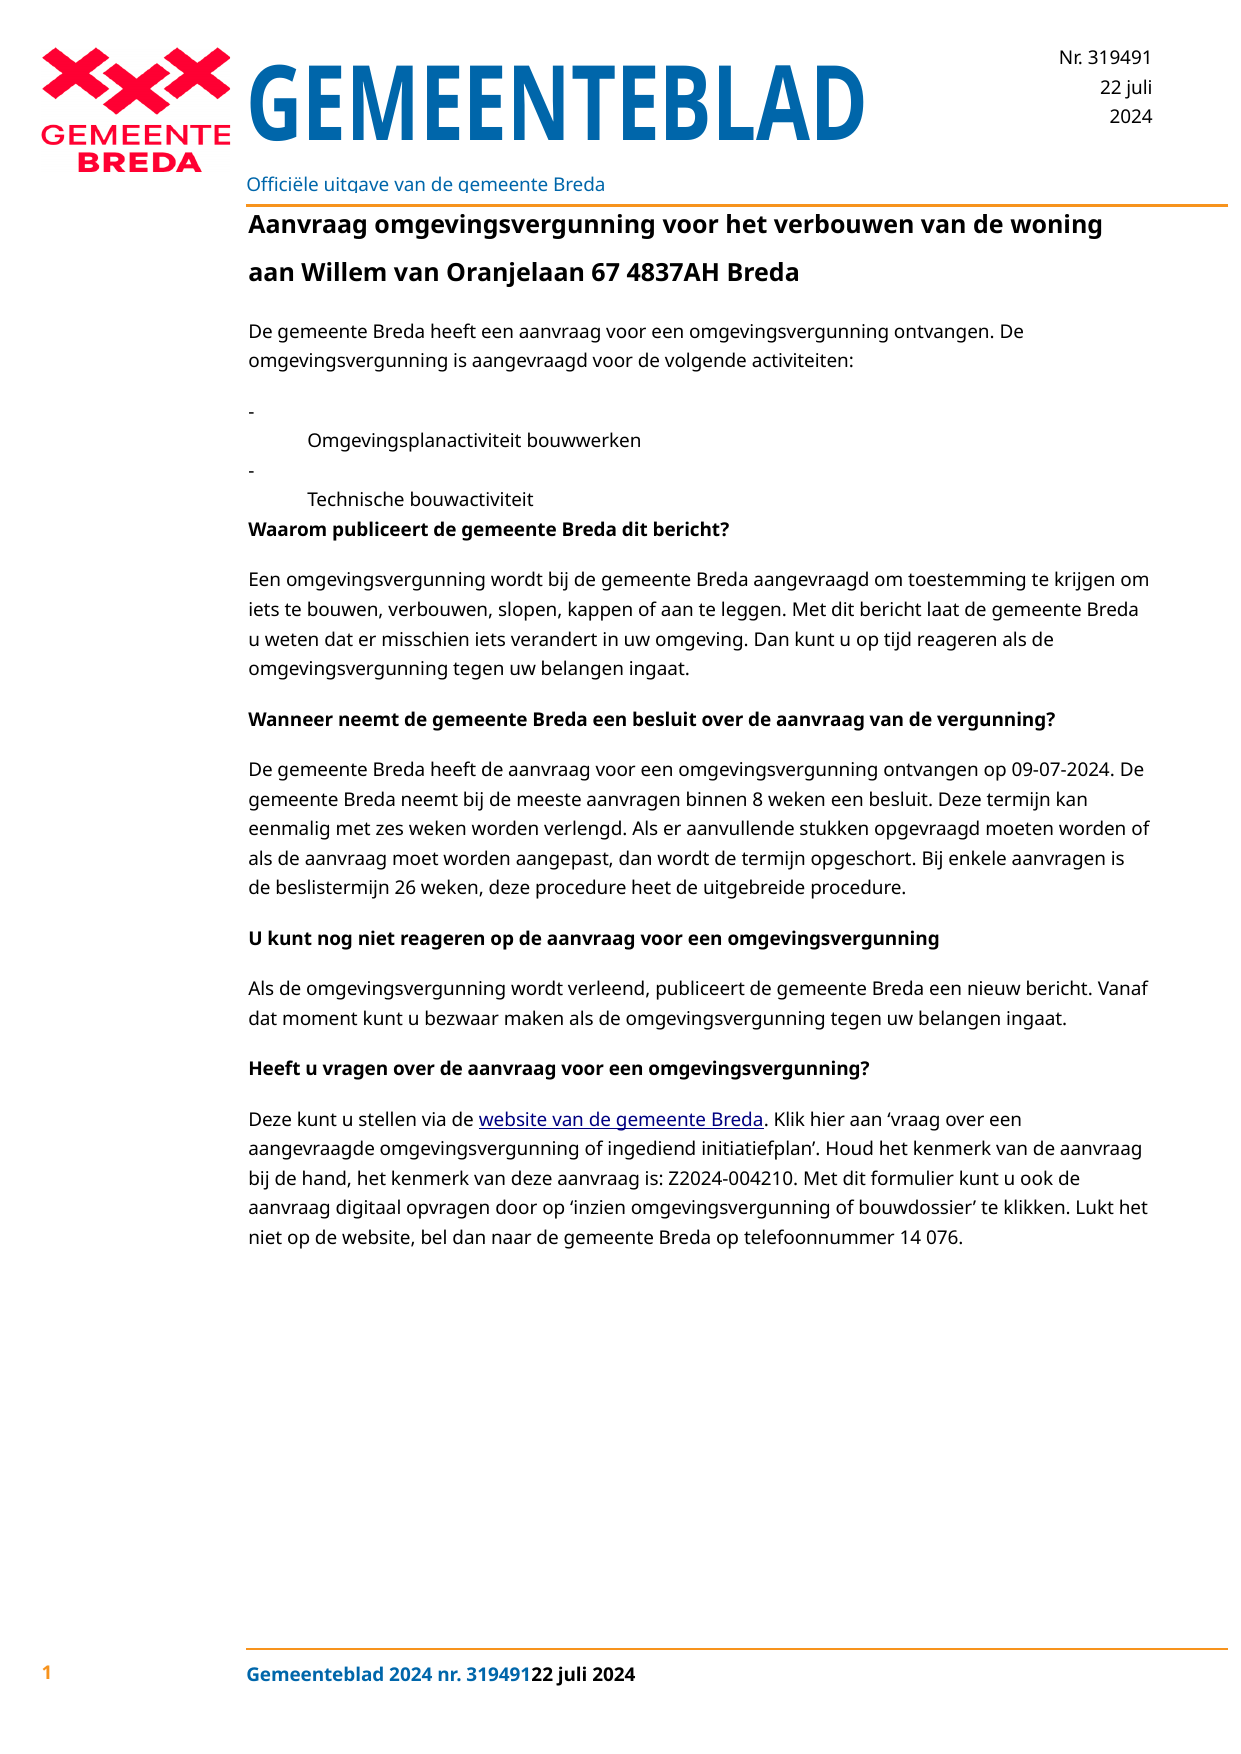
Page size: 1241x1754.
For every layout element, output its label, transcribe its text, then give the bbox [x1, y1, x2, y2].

text Wanneer neemt de gemeente Breda een besluit over de aanvraag van de vergunning? [248, 706, 1152, 732]
text Deze kunt u stellen via de website van de gemeente Breda. Klik hier aan ‘vraag over een aangevraagde omgevingsvergunning of ingediend initiatiefplan’. Houd het kenmerk van de aanvraag bij de hand, het kenmerk van deze aanvraag is: Z2024-004210. Met dit formulier kunt u ook de aanvraag digitaal opvragen door op ‘inzien omgevingsvergunning of bouwdossier’ te klikken. Lukt het niet op de website, bel dan naar de gemeente Breda op telefoonnummer 14 076. [248, 1106, 1152, 1250]
text Aanvraag omgevingsvergunning voor het verbouwen van de woning aan Willem van Oranjelaan 67 4837AH Breda [248, 207, 1152, 288]
text Een omgevingsvergunning wordt bij de gemeente Breda aangevraagd om toestemming te krijgen om iets te bouwen, verbouwen, slopen, kappen of aan te leggen. Met dit bericht laat de gemeente Breda u weten dat er misschien iets verandert in uw omgeving. Dan kunt u op tijd reageren als de omgevingsvergunning tegen uw belangen ingaat. [248, 567, 1152, 681]
list Omgevingsplanactiviteit bouwwerken [248, 427, 1152, 453]
text Waarom publiceert de gemeente Breda dit bericht? [248, 516, 1152, 542]
list Technische bouwactiviteit [248, 487, 1152, 512]
text De gemeente Breda heeft een aanvraag voor een omgevingsvergunning ontvangen. De omgevingsvergunning is aangevraagd voor de volgende activiteiten: [248, 318, 1152, 373]
text De gemeente Breda heeft de aanvraag voor een omgevingsvergunning ontvangen op 09-07-2024. De gemeente Breda neemt bij de meeste aanvragen binnen 8 weken een besluit. Deze termijn kan eenmalig met zes weken worden verlengd. Als er aanvullende stukken opgevraagd moeten worden of als de aanvraag moet worden aangepast, dan wordt de termijn opgeschort. Bij enkele aanvragen is de beslistermijn 26 weken, deze procedure heet de uitgebreide procedure. [248, 756, 1152, 900]
picture [41, 47, 231, 172]
text Als de omgevingsvergunning wordt verleend, publiceert de gemeente Breda een nieuw bericht. Vanaf dat moment kunt u bezwaar maken als de omgevingsvergunning tegen uw belangen ingaat. [248, 975, 1152, 1031]
text Heeft u vragen over de aanvraag voor een omgevingsvergunning? [248, 1055, 1152, 1081]
text U kunt nog niet reageren op de aanvraag voor een omgevingsvergunning [248, 925, 1152, 951]
